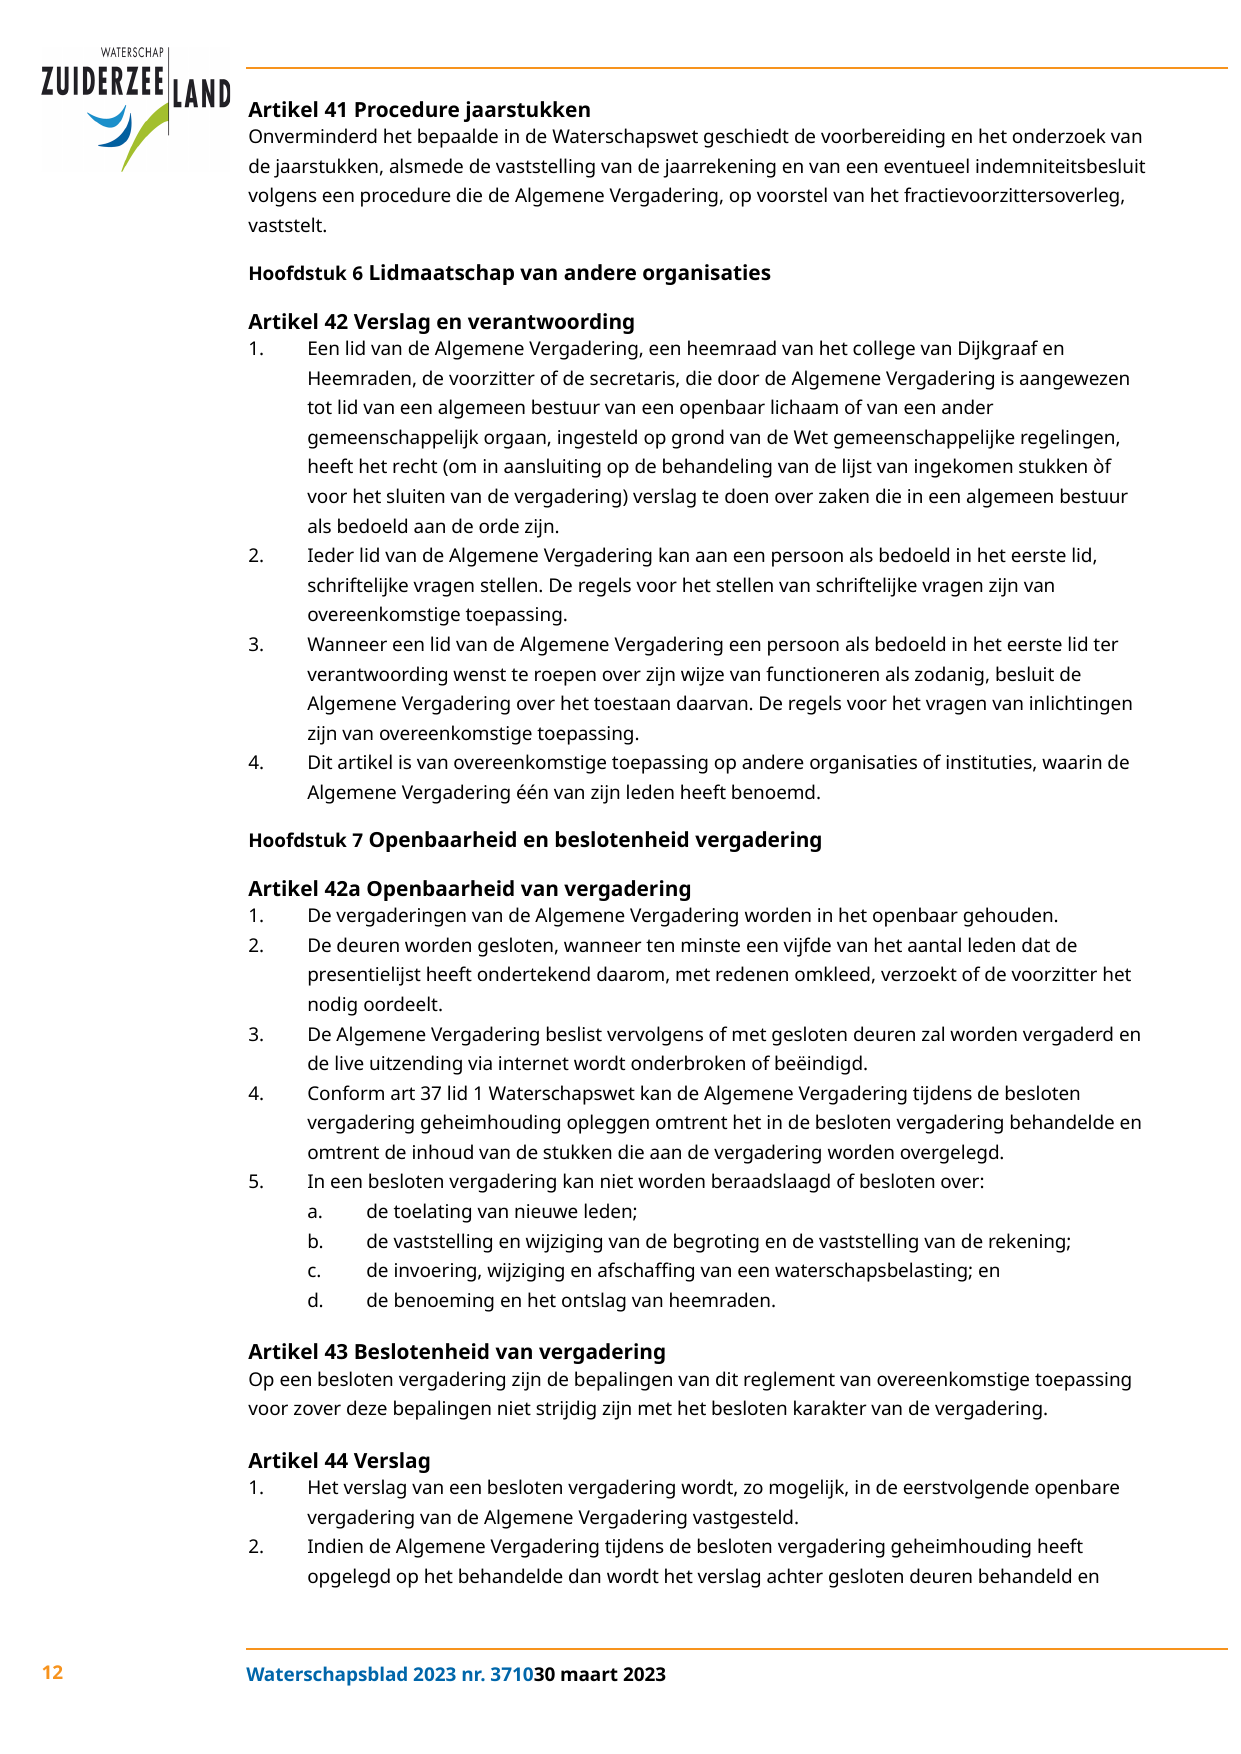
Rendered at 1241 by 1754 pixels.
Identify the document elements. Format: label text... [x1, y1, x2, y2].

text Artikel 42 Verslag en verantwoording [248, 307, 1152, 335]
list de benoeming en het ontslag van heemraden. [307, 1287, 1152, 1313]
list de vaststelling en wijziging van de begroting en de vaststelling van de rekening; [307, 1228, 1152, 1253]
text Artikel 42a Openbaarheid van vergadering [248, 874, 1152, 902]
list Indien de Algemene Vergadering tijdens de besloten vergadering geheimhouding heeft opgelegd op het behandelde dan wordt het verslag achter gesloten deuren behandeld en [248, 1533, 1152, 1589]
text Op een besloten vergadering zijn de bepalingen van dit reglement van overeenkomstige toepassing voor zover deze bepalingen niet strijdig zijn met het besloten karakter van de vergadering. [248, 1366, 1152, 1421]
list De deuren worden gesloten, wanneer ten minste een vijfde van het aantal leden dat de presentielijst heeft ondertekend daarom, met redenen omkleed, verzoekt of de voorzitter het nodig oordeelt. [248, 932, 1152, 1017]
text Hoofdstuk 7 Openbaarheid en beslotenheid vergadering [248, 825, 1152, 853]
list In een besloten vergadering kan niet worden beraadslaagd of besloten over: [248, 1169, 1152, 1194]
text Artikel 44 Verslag [248, 1446, 1152, 1474]
list de toelating van nieuwe leden; [307, 1198, 1152, 1224]
list Wanneer een lid van de Algemene Vergadering een persoon als bedoeld in het eerste lid ter verantwoording wenst te roepen over zijn wijze van functioneren als zodanig, besluit de Algemene Vergadering over het toestaan daarvan. De regels voor het vragen van inlichtingen zijn van overeenkomstige toepassing. [248, 631, 1152, 746]
text Onverminderd het bepaalde in de Waterschapswet geschiedt de voorbereiding en het onderzoek van de jaarstukken, alsmede de vaststelling van de jaarrekening en van een eventueel indemniteitsbesluit volgens een procedure die de Algemene Vergadering, op voorstel van het fractievoorzittersoverleg, vaststelt. [248, 123, 1152, 238]
list Dit artikel is van overeenkomstige toepassing op andere organisaties of instituties, waarin de Algemene Vergadering één van zijn leden heeft benoemd. [248, 749, 1152, 805]
text Artikel 43 Beslotenheid van vergadering [248, 1337, 1152, 1366]
list de invoering, wijziging en afschaffing van een waterschapsbelasting; en [307, 1257, 1152, 1283]
list Het verslag van een besloten vergadering wordt, zo mogelijk, in de eerstvolgende openbare vergadering van de Algemene Vergadering vastgesteld. [248, 1474, 1152, 1529]
list Ieder lid van de Algemene Vergadering kan aan een persoon als bedoeld in het eerste lid, schriftelijke vragen stellen. De regels voor het stellen van schriftelijke vragen zijn van overeenkomstige toepassing. [248, 542, 1152, 627]
list De Algemene Vergadering beslist vervolgens of met gesloten deuren zal worden vergaderd en de live uitzending via internet wordt onderbroken of beëindigd. [248, 1021, 1152, 1076]
list Een lid van de Algemene Vergadering, een heemraad van het college van Dijkgraaf en Heemraden, de voorzitter of de secretaris, die door de Algemene Vergadering is aangewezen tot lid van een algemeen bestuur van een openbaar lichaam of van een ander gemeenschappelijk orgaan, ingesteld op grond van de Wet gemeenschappelijke regelingen, heeft het recht (om in aansluiting op de behandeling van de lijst van ingekomen stukken òf voor het sluiten van de vergadering) verslag te doen over zaken die in een algemeen bestuur als bedoeld aan de orde zijn. [248, 335, 1152, 538]
text Hoofdstuk 6 Lidmaatschap van andere organisaties [248, 258, 1152, 286]
text Artikel 41 Procedure jaarstukken [248, 95, 1152, 123]
picture [41, 47, 231, 172]
list Conform art 37 lid 1 Waterschapswet kan de Algemene Vergadering tijdens de besloten vergadering geheimhouding opleggen omtrent het in de besloten vergadering behandelde en omtrent de inhoud van de stukken die aan de vergadering worden overgelegd. [248, 1080, 1152, 1165]
list De vergaderingen van de Algemene Vergadering worden in het openbaar gehouden. [248, 902, 1152, 928]
